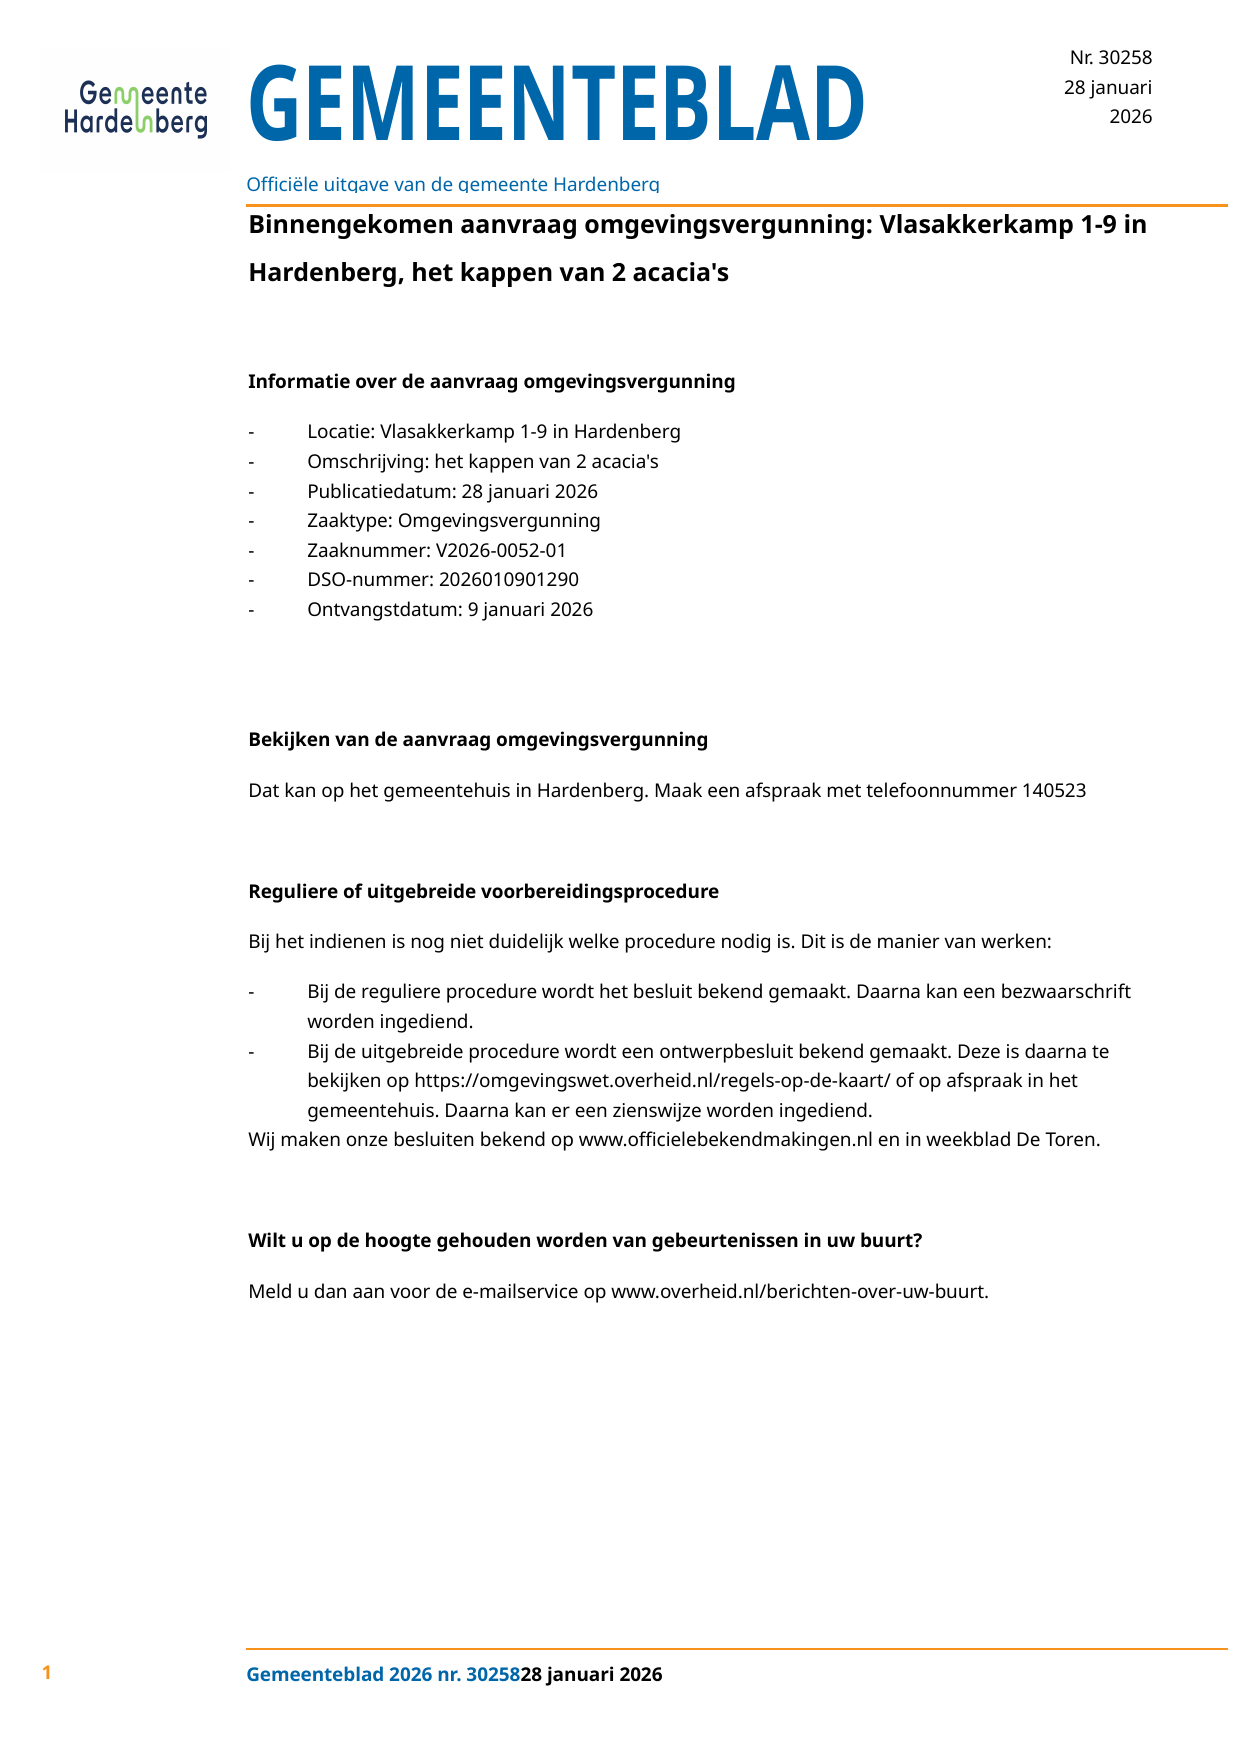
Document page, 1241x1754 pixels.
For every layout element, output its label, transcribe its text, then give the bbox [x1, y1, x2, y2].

text Bekijken van de aanvraag omgevingsvergunning [248, 727, 1152, 752]
list Zaaknummer: V2026-0052-01 [248, 537, 1152, 563]
picture [41, 47, 231, 172]
text Meld u dan aan voor de e-mailservice op www.overheid.nl/berichten-over-uw-buurt. [248, 1278, 1152, 1304]
text Wilt u op de hoogte gehouden worden van gebeurtenissen in uw buurt? [248, 1227, 1152, 1253]
text Informatie over de aanvraag omgevingsvergunning [248, 368, 1152, 394]
list Locatie: Vlasakkerkamp 1-9 in Hardenberg [248, 419, 1152, 444]
list Bij de reguliere procedure wordt het besluit bekend gemaakt. Daarna kan een bezwaarschrift worden ingediend. [248, 979, 1152, 1034]
list Ontvangstdatum: 9 januari 2026 [248, 596, 1152, 622]
text Bij het indienen is nog niet duidelijk welke procedure nodig is. Dit is de manier van werken: [248, 928, 1152, 954]
list Zaaktype: Omgevingsvergunning [248, 507, 1152, 533]
text Binnengekomen aanvraag omgevingsvergunning: Vlasakkerkamp 1-9 in Hardenberg, het kappen van 2 acacia's [248, 207, 1152, 288]
list Omschrijving: het kappen van 2 acacia's [248, 448, 1152, 474]
text Reguliere of uitgebreide voorbereidingsprocedure [248, 878, 1152, 904]
list DSO-nummer: 2026010901290 [248, 567, 1152, 592]
text Wij maken onze besluiten bekend op www.officielebekendmakingen.nl en in weekblad De Toren. [248, 1127, 1152, 1152]
text Dat kan op het gemeentehuis in Hardenberg. Maak een afspraak met telefoonnummer 140523 [248, 777, 1152, 803]
list Publicatiedatum: 28 januari 2026 [248, 478, 1152, 504]
list Bij de uitgebreide procedure wordt een ontwerpbesluit bekend gemaakt. Deze is daarna te bekijken op https://omgevingswet.overheid.nl/regels-op-de-kaart/ of op afspraak in het gemeentehuis. Daarna kan er een zienswijze worden ingediend. [248, 1038, 1152, 1123]
